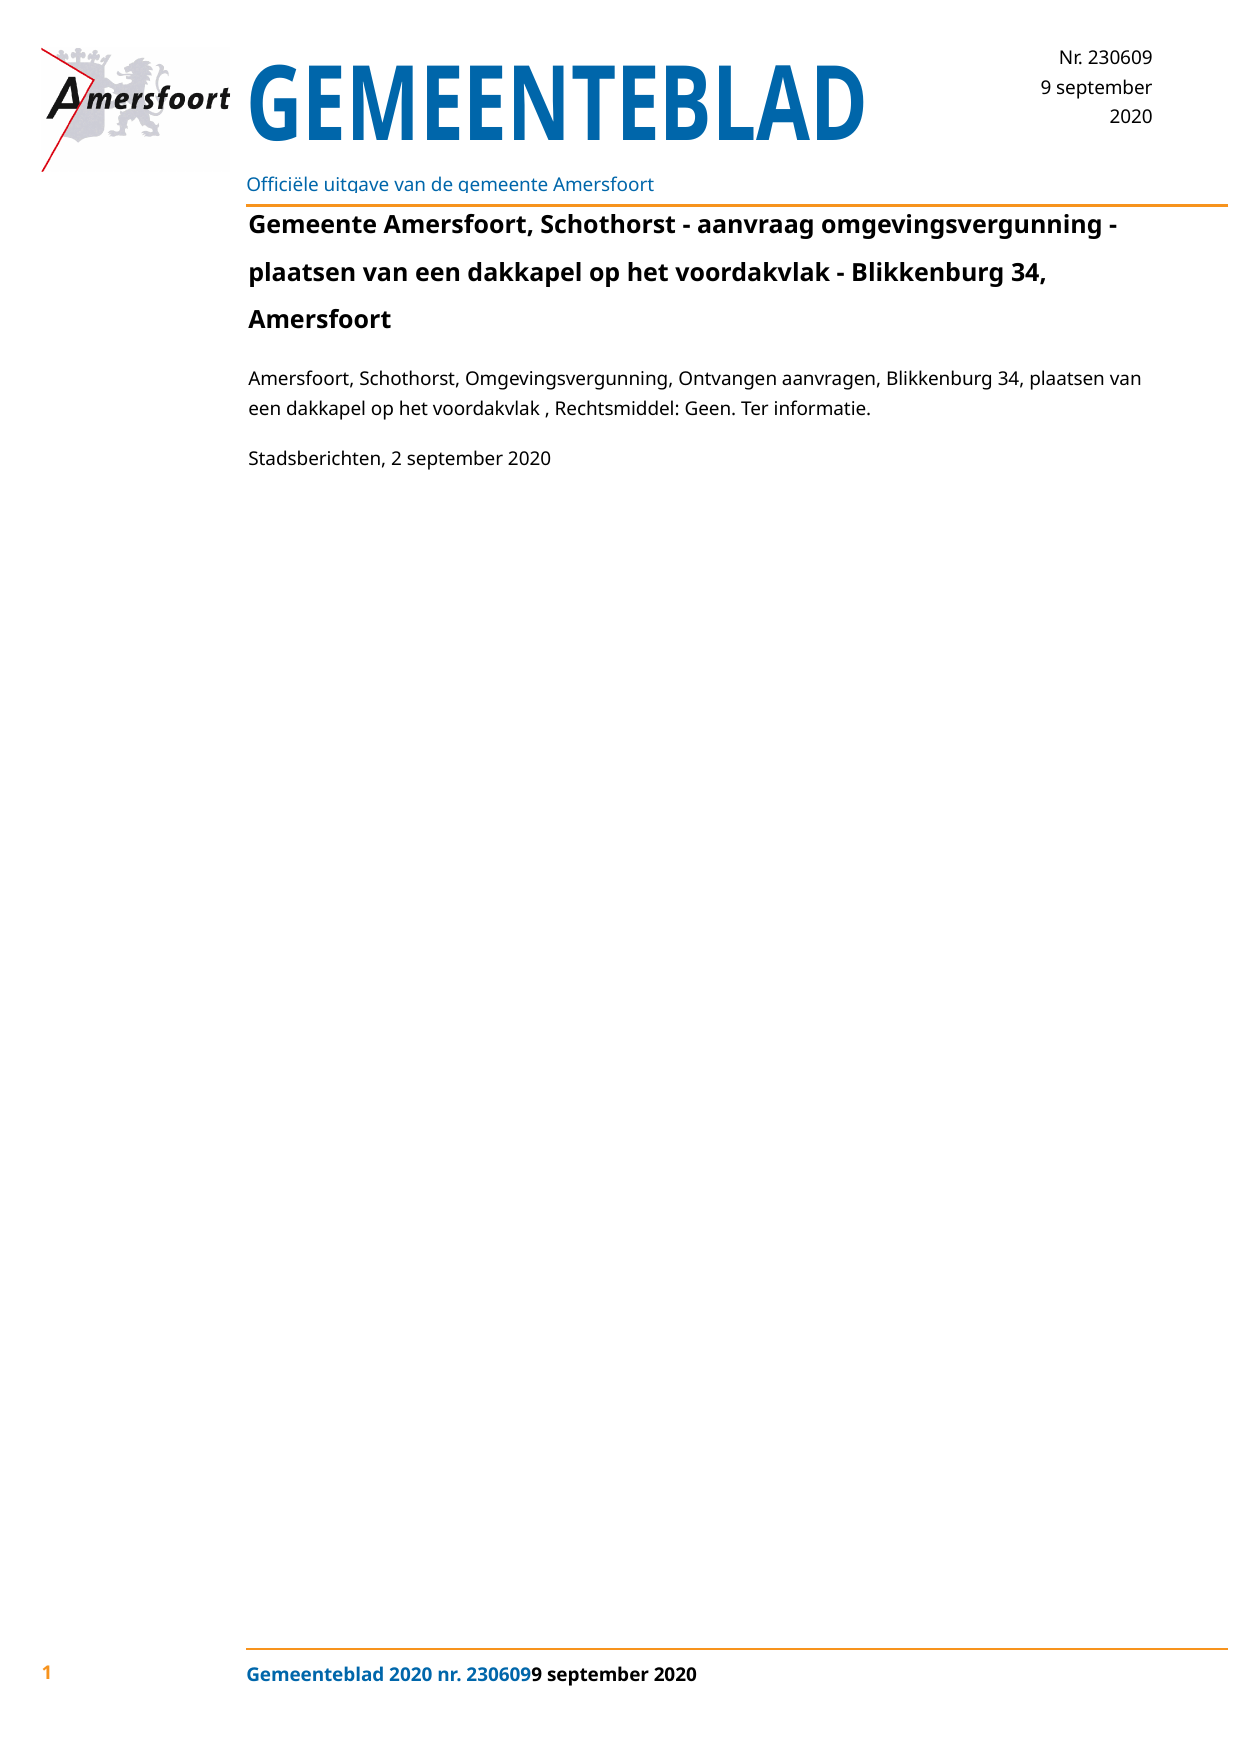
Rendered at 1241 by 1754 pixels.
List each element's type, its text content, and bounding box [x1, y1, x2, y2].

text Stadsberichten, 2 september 2020 [248, 446, 1152, 471]
text Amersfoort, Schothorst, Omgevingsvergunning, Ontvangen aanvragen, Blikkenburg 34, plaatsen van een dakkapel op het voordakvlak , Rechtsmiddel: Geen. Ter informatie. [248, 366, 1152, 421]
picture [41, 47, 231, 172]
text Gemeente Amersfoort, Schothorst - aanvraag omgevingsvergunning - plaatsen van een dakkapel op het voordakvlak - Blikkenburg 34, Amersfoort [248, 207, 1152, 336]
